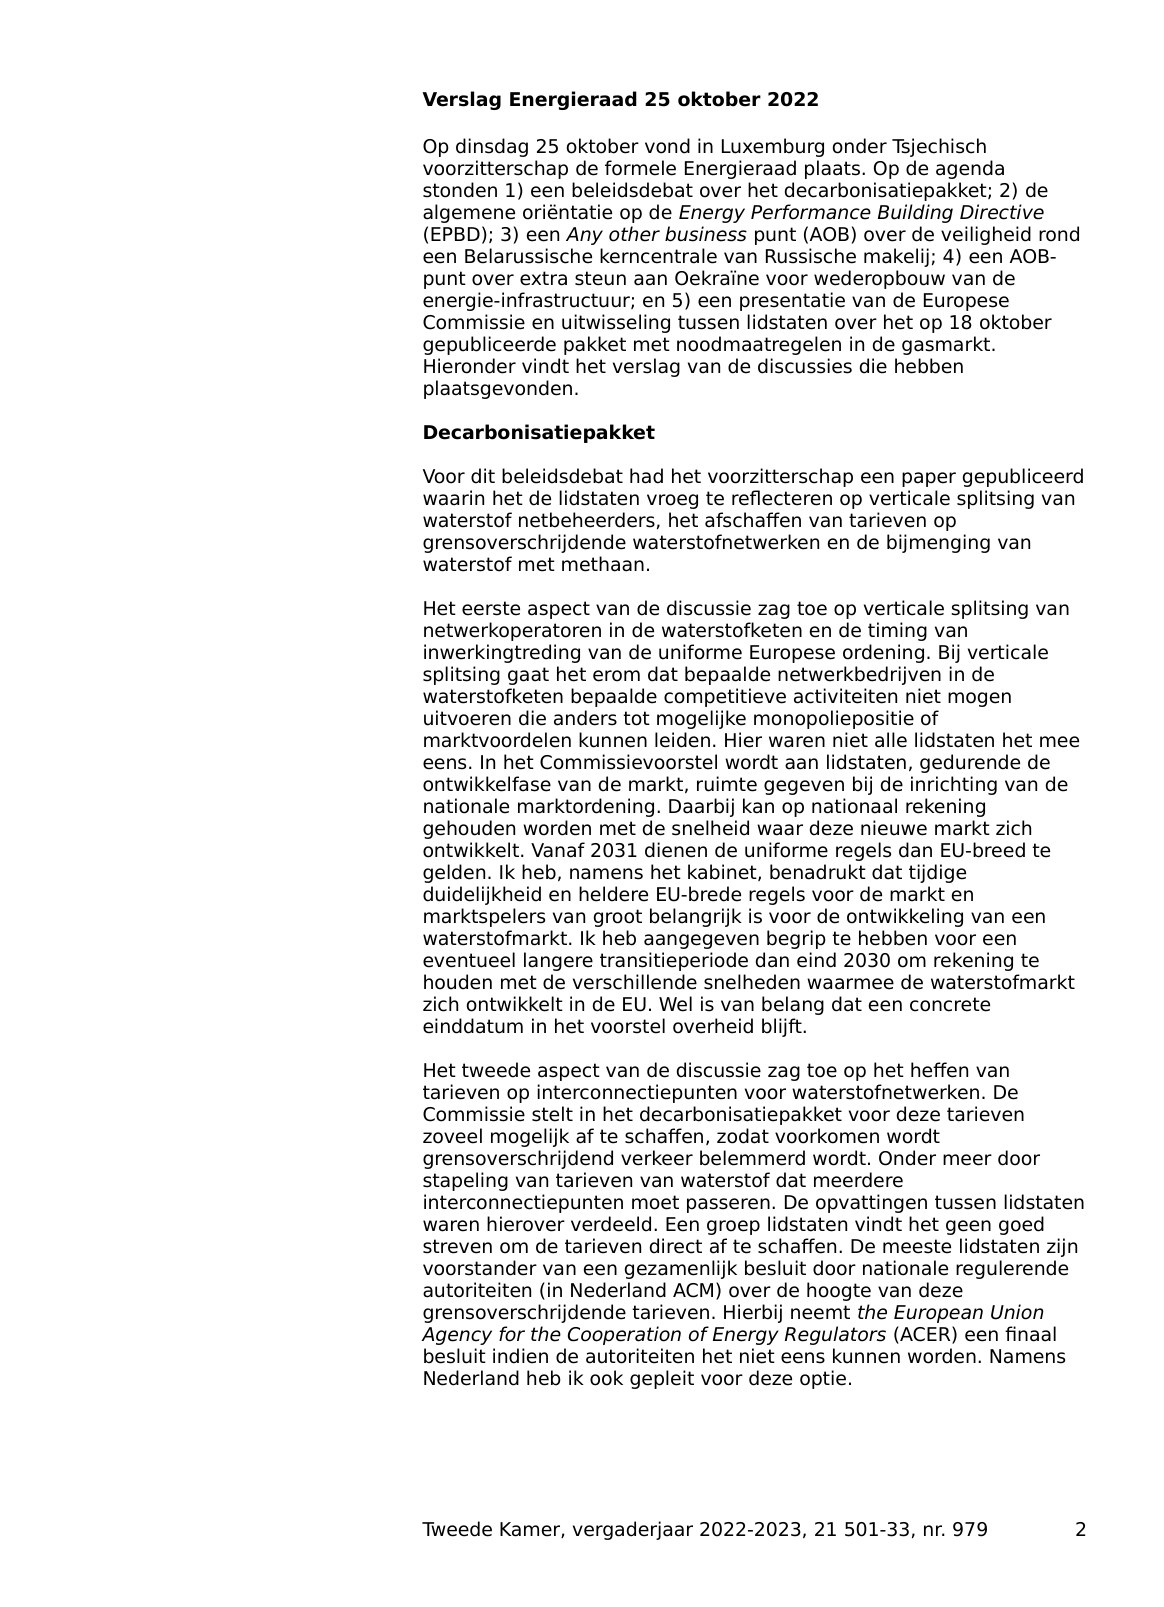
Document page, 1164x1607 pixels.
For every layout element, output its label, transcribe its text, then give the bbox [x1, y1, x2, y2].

text Het eerste aspect van de discussie zag toe op verticale splitsing van netwerkoperatoren in de waterstofketen en de timing van inwerkingtreding van de uniforme Europese ordening. Bij verticale splitsing gaat het erom dat bepaalde netwerkbedrijven in de waterstofketen bepaalde competitieve activiteiten niet mogen uitvoeren die anders tot mogelijke monopoliepositie of marktvoordelen kunnen leiden. Hier waren niet alle lidstaten het mee eens. In het Commissievoorstel wordt aan lidstaten, gedurende de ontwikkelfase van de markt, ruimte gegeven bij de inrichting van de nationale marktordening. Daarbij kan op nationaal rekening gehouden worden met de snelheid waar deze nieuwe markt zich ontwikkelt. Vanaf 2031 dienen de uniforme regels dan EU-breed te gelden. Ik heb, namens het kabinet, benadrukt dat tijdige duidelijkheid en heldere EU-brede regels voor de markt en marktspelers van groot belangrijk is voor de ontwikkeling van een waterstofmarkt. Ik heb aangegeven begrip te hebben voor een eventueel langere transitieperiode dan eind 2030 om rekening te houden met de verschillende snelheden waarmee de waterstofmarkt zich ontwikkelt in de EU. Wel is van belang dat een concrete einddatum in het voorstel overheid blijft. [422, 598, 1087, 1038]
subtitle Verslag Energieraad 25 oktober 2022 [422, 89, 1087, 111]
text Voor dit beleidsdebat had het voorzitterschap een paper gepubliceerd waarin het de lidstaten vroeg te reflecteren op verticale splitsing van waterstof netbeheerders, het afschaffen van tarieven op grensoverschrijdende waterstofnetwerken en de bijmenging van waterstof met methaan. [422, 466, 1087, 576]
text Het tweede aspect van de discussie zag toe op het heffen van tarieven op interconnectiepunten voor waterstofnetwerken. De Commissie stelt in het decarbonisatiepakket voor deze tarieven zoveel mogelijk af te schaffen, zodat voorkomen wordt grensoverschrijdend verkeer belemmerd wordt. Onder meer door stapeling van tarieven van waterstof dat meerdere interconnectiepunten moet passeren. De opvattingen tussen lidstaten waren hierover verdeeld. Een groep lidstaten vindt het geen goed streven om de tarieven direct af te schaffen. De meeste lidstaten zijn voorstander van een gezamenlijk besluit door nationale regulerende autoriteiten (in Nederland ACM) over de hoogte van deze grensoverschrijdende tarieven. Hierbij neemt the European Union Agency for the Cooperation of Energy Regulators (ACER) een finaal besluit indien de autoriteiten het niet eens kunnen worden. Namens Nederland heb ik ook gepleit voor deze optie. [422, 1060, 1087, 1390]
text Op dinsdag 25 oktober vond in Luxemburg onder Tsjechisch voorzitterschap de formele Energieraad plaats. Op de agenda stonden 1) een beleidsdebat over het decarbonisatiepakket; 2) de algemene oriëntatie op de Energy Performance Building Directive (EPBD); 3) een Any other business punt (AOB) over de veiligheid rond een Belarussische kerncentrale van Russische makelij; 4) een AOB-punt over extra steun aan Oekraïne voor wederopbouw van de energie-infrastructuur; en 5) een presentatie van de Europese Commissie en uitwisseling tussen lidstaten over het op 18 oktober gepubliceerde pakket met noodmaatregelen in de gasmarkt. Hieronder vindt het verslag van de discussies die hebben plaatsgevonden. [422, 136, 1087, 400]
subtitle Decarbonisatiepakket [422, 422, 1087, 444]
